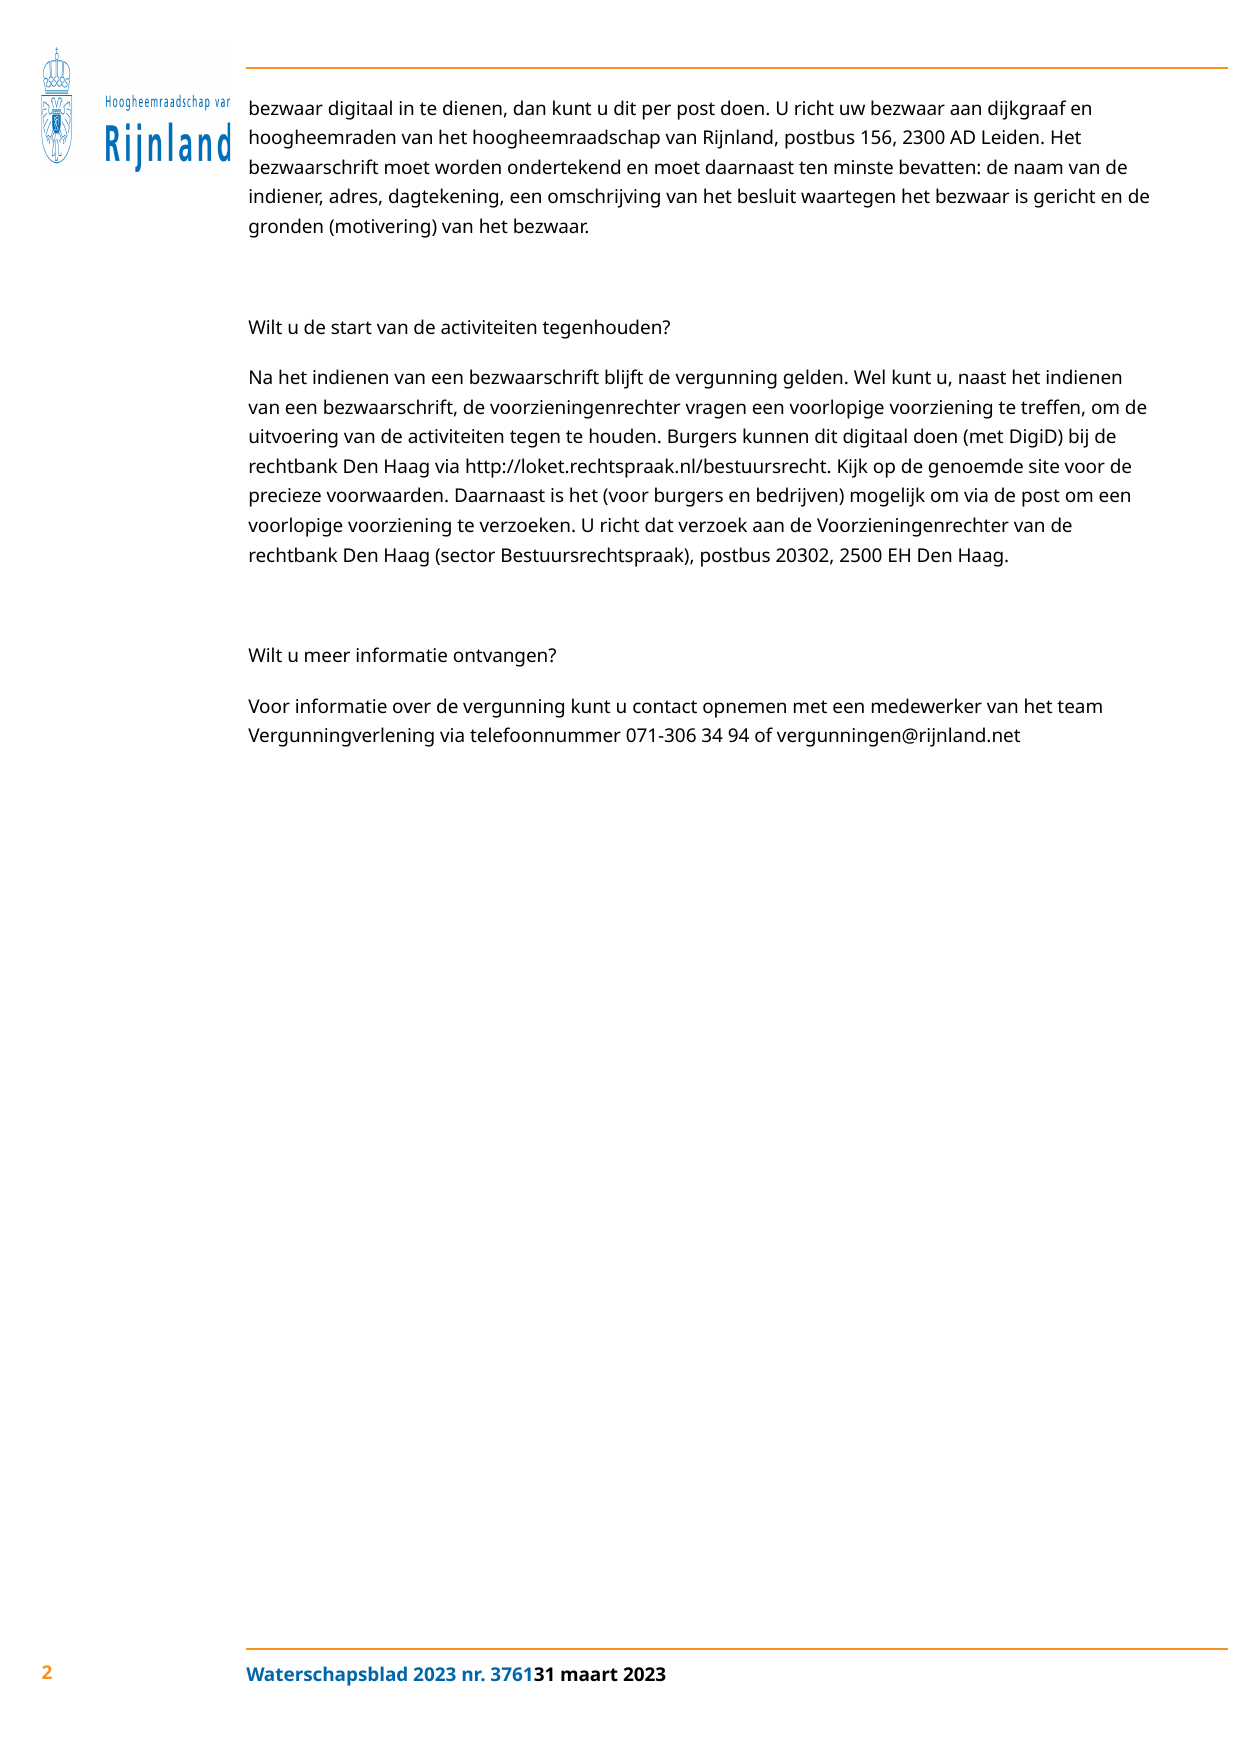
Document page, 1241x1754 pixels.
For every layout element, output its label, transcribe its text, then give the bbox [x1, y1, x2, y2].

picture [41, 47, 231, 172]
text Voor informatie over de vergunning kunt u contact opnemen met een medewerker van het team Vergunningverlening via telefoonnummer 071-306 34 94 of vergunningen@rijnland.net [248, 693, 1152, 748]
text Wilt u meer informatie ontvangen? [248, 643, 1152, 668]
text Na het indienen van een bezwaarschrift blijft de vergunning gelden. Wel kunt u, naast het indienen van een bezwaarschrift, de voorzieningenrechter vragen een voorlopige voorziening te treffen, om de uitvoering van de activiteiten tegen te houden. Burgers kunnen dit digitaal doen (met DigiD) bij de rechtbank Den Haag via http://loket.rechtspraak.nl/bestuursrecht. Kijk op de genoemde site voor de precieze voorwaarden. Daarnaast is het (voor burgers en bedrijven) mogelijk om via de post om een voorlopige voorziening te verzoeken. U richt dat verzoek aan de Voorzieningenrechter van de rechtbank Den Haag (sector Bestuursrechtspraak), postbus 20302, 2500 EH Den Haag. [248, 364, 1152, 568]
text bezwaar digitaal in te dienen, dan kunt u dit per post doen. U richt uw bezwaar aan dijkgraaf en hoogheemraden van het hoogheemraadschap van Rijnland, postbus 156, 2300 AD Leiden. Het bezwaarschrift moet worden ondertekend en moet daarnaast ten minste bevatten: de naam van de indiener, adres, dagtekening, een omschrijving van het besluit waartegen het bezwaar is gericht en de gronden (motivering) van het bezwaar. [248, 95, 1152, 239]
text Wilt u de start van de activiteiten tegenhouden? [248, 314, 1152, 340]
